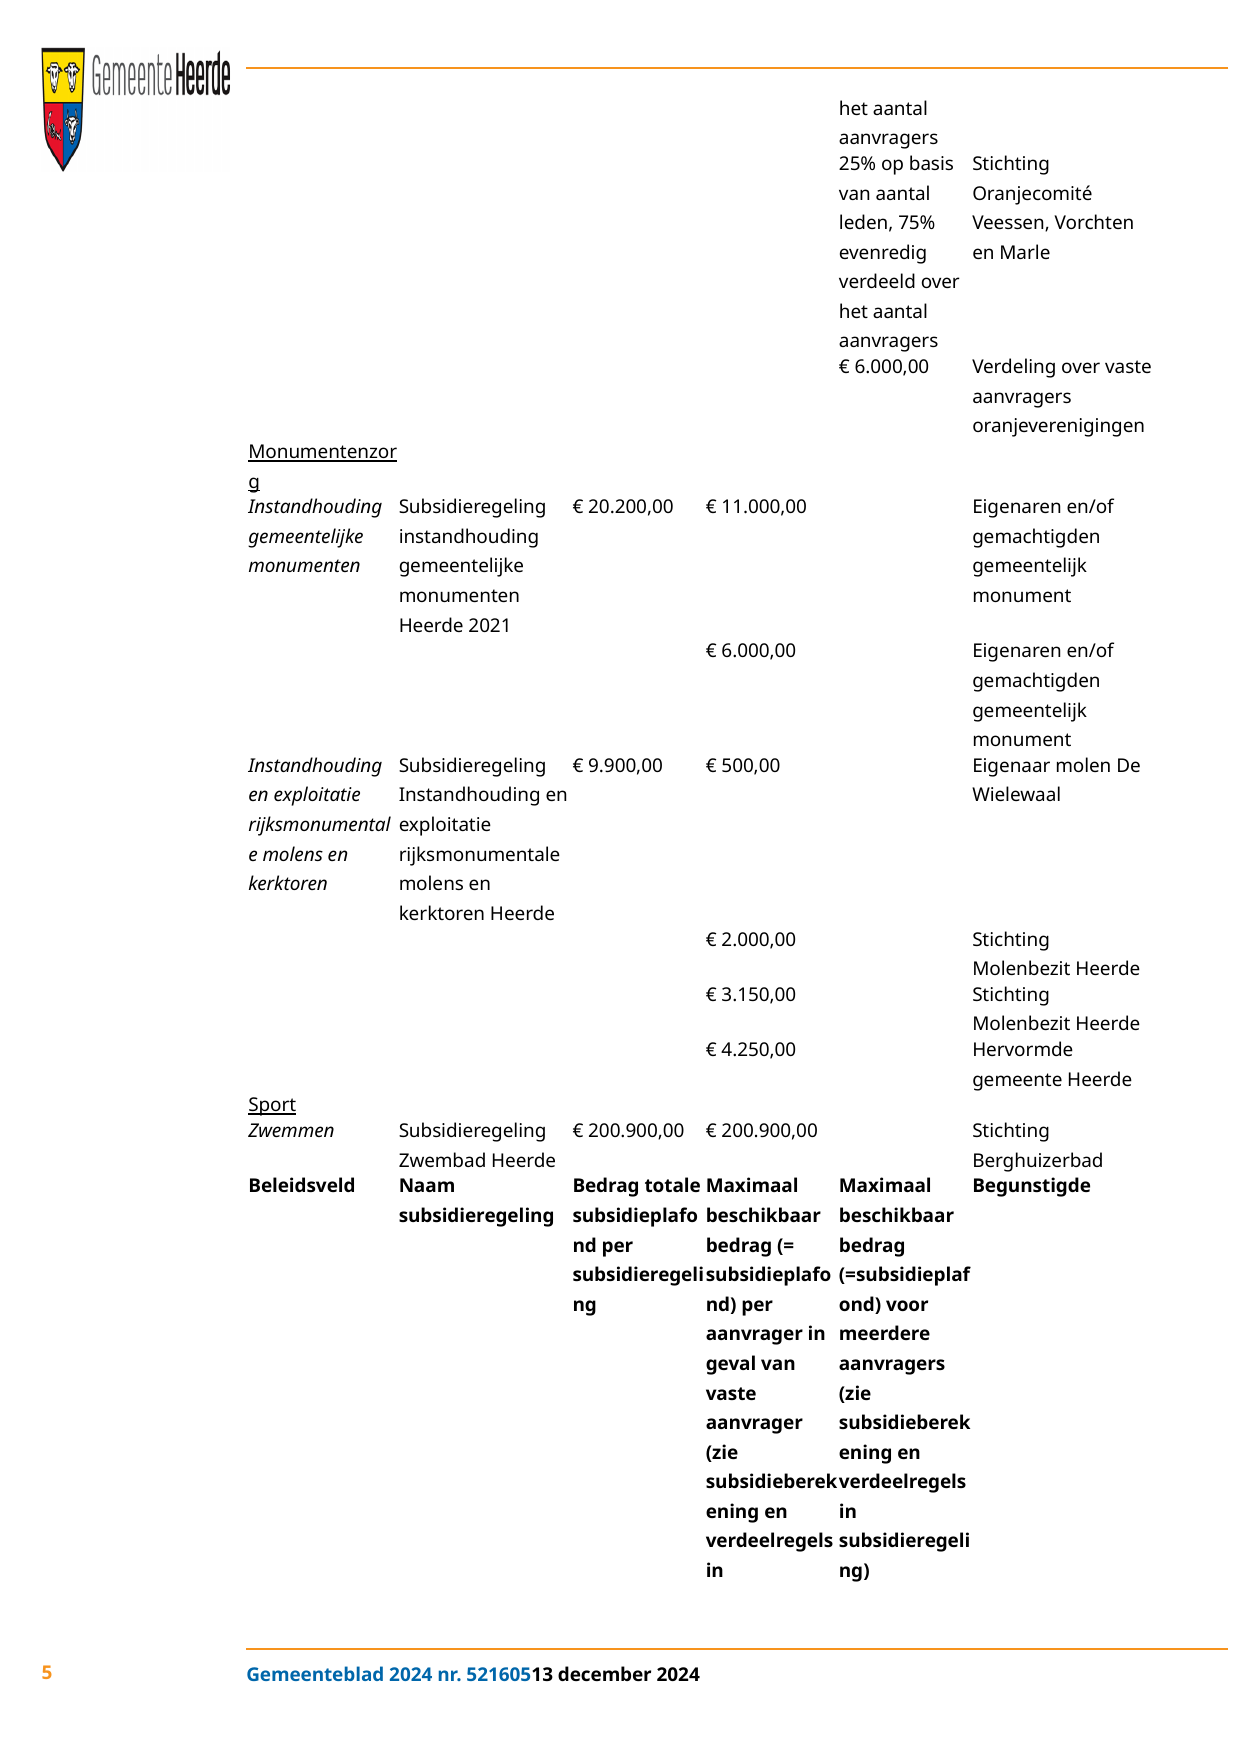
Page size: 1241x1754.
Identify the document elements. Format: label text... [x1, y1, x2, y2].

table_cell € 6.000,00 [839, 353, 972, 438]
table_cell Bedrag totale subsidieplafond per subsidieregeling [572, 1173, 706, 1583]
table_cell Sport [248, 1092, 398, 1117]
table_cell [248, 926, 398, 981]
table_cell Eigenaar molen De Wielewaal [972, 752, 1152, 926]
table_cell € 20.200,00 [572, 494, 706, 638]
table_cell Instandhouding en exploitatie rijksmonumentale molens en kerktoren [248, 752, 398, 926]
table_cell [706, 95, 839, 150]
table_cell 25% op basis van aantal leden, 75% evenredig verdeeld over het aantal aanvragers [839, 150, 972, 353]
table_cell [706, 1092, 839, 1117]
table_cell Beleidsveld [248, 1173, 398, 1583]
table_cell [248, 95, 398, 150]
table_cell [572, 438, 706, 493]
table_cell [248, 981, 398, 1036]
table_cell [572, 353, 706, 438]
table_cell [572, 95, 706, 150]
table_cell [248, 638, 398, 752]
table_cell [706, 150, 839, 353]
table_cell Monumentenzorg [248, 438, 398, 493]
table_cell € 4.250,00 [706, 1036, 839, 1092]
table_cell Subsidieregeling instandhouding gemeentelijke monumenten Heerde 2021 [399, 494, 572, 638]
table_cell [399, 638, 572, 752]
table_cell € 3.150,00 [706, 981, 839, 1036]
table_cell [972, 95, 1152, 150]
picture [41, 47, 231, 172]
table_cell [839, 981, 972, 1036]
table_cell [572, 1036, 706, 1092]
table_cell [572, 926, 706, 981]
table_cell [399, 1036, 572, 1092]
table_cell Begunstigde [972, 1173, 1152, 1583]
table_cell Instandhouding gemeentelijke monumenten [248, 494, 398, 638]
table_cell [839, 1036, 972, 1092]
table_cell Hervormde gemeente Heerde [972, 1036, 1152, 1092]
table_cell [972, 1092, 1152, 1117]
table_cell Stichting Molenbezit Heerde [972, 926, 1152, 981]
table_cell het aantal aanvragers [839, 95, 972, 150]
table_cell [399, 150, 572, 353]
table_cell [839, 752, 972, 926]
table_cell [399, 1092, 572, 1117]
table_cell € 200.900,00 [572, 1118, 706, 1173]
table_cell [248, 150, 398, 353]
table_cell [706, 353, 839, 438]
table_cell Naam subsidieregeling [399, 1173, 572, 1583]
table_cell [839, 438, 972, 493]
table_cell Maximaal beschikbaar bedrag (=subsidieplafond) voor meerdere aanvragers (zie subsidieberekening en verdeelregels in subsidieregeling) [839, 1173, 972, 1583]
table_cell [572, 981, 706, 1036]
table_cell € 200.900,00 [706, 1118, 839, 1173]
table_cell [399, 981, 572, 1036]
table_cell [248, 353, 398, 438]
table_cell Stichting Berghuizerbad [972, 1118, 1152, 1173]
table_cell [399, 438, 572, 493]
table_cell [706, 438, 839, 493]
table_cell Eigenaren en/of gemachtigden gemeentelijk monument [972, 494, 1152, 638]
table_cell Stichting Oranjecomité Veessen, Vorchten en Marle [972, 150, 1152, 353]
table_cell [572, 1092, 706, 1117]
table_cell Subsidieregeling Zwembad Heerde [399, 1118, 572, 1173]
table_cell € 2.000,00 [706, 926, 839, 981]
table_cell [399, 926, 572, 981]
table_cell Eigenaren en/of gemachtigden gemeentelijk monument [972, 638, 1152, 752]
table_cell [399, 353, 572, 438]
table_cell € 9.900,00 [572, 752, 706, 926]
table_cell € 6.000,00 [706, 638, 839, 752]
table_cell Stichting Molenbezit Heerde [972, 981, 1152, 1036]
table_cell [572, 150, 706, 353]
table_cell [839, 1092, 972, 1117]
table_cell [572, 638, 706, 752]
table_cell [839, 494, 972, 638]
table_cell Maximaal beschikbaar bedrag (= subsidieplafond) per aanvrager in geval van vaste aanvrager (zie subsidieberekening en verdeelregels in [706, 1173, 839, 1583]
table_cell Zwemmen [248, 1118, 398, 1173]
table_cell € 11.000,00 [706, 494, 839, 638]
table_cell [839, 1118, 972, 1173]
table_cell [839, 638, 972, 752]
table_cell [399, 95, 572, 150]
table_cell [248, 1036, 398, 1092]
table_cell [972, 438, 1152, 493]
table_cell Verdeling over vaste aanvragers oranjeverenigingen [972, 353, 1152, 438]
table_cell [839, 926, 972, 981]
table_cell € 500,00 [706, 752, 839, 926]
table_cell Subsidieregeling Instandhouding en exploitatie rijksmonumentale molens en kerktoren Heerde [399, 752, 572, 926]
